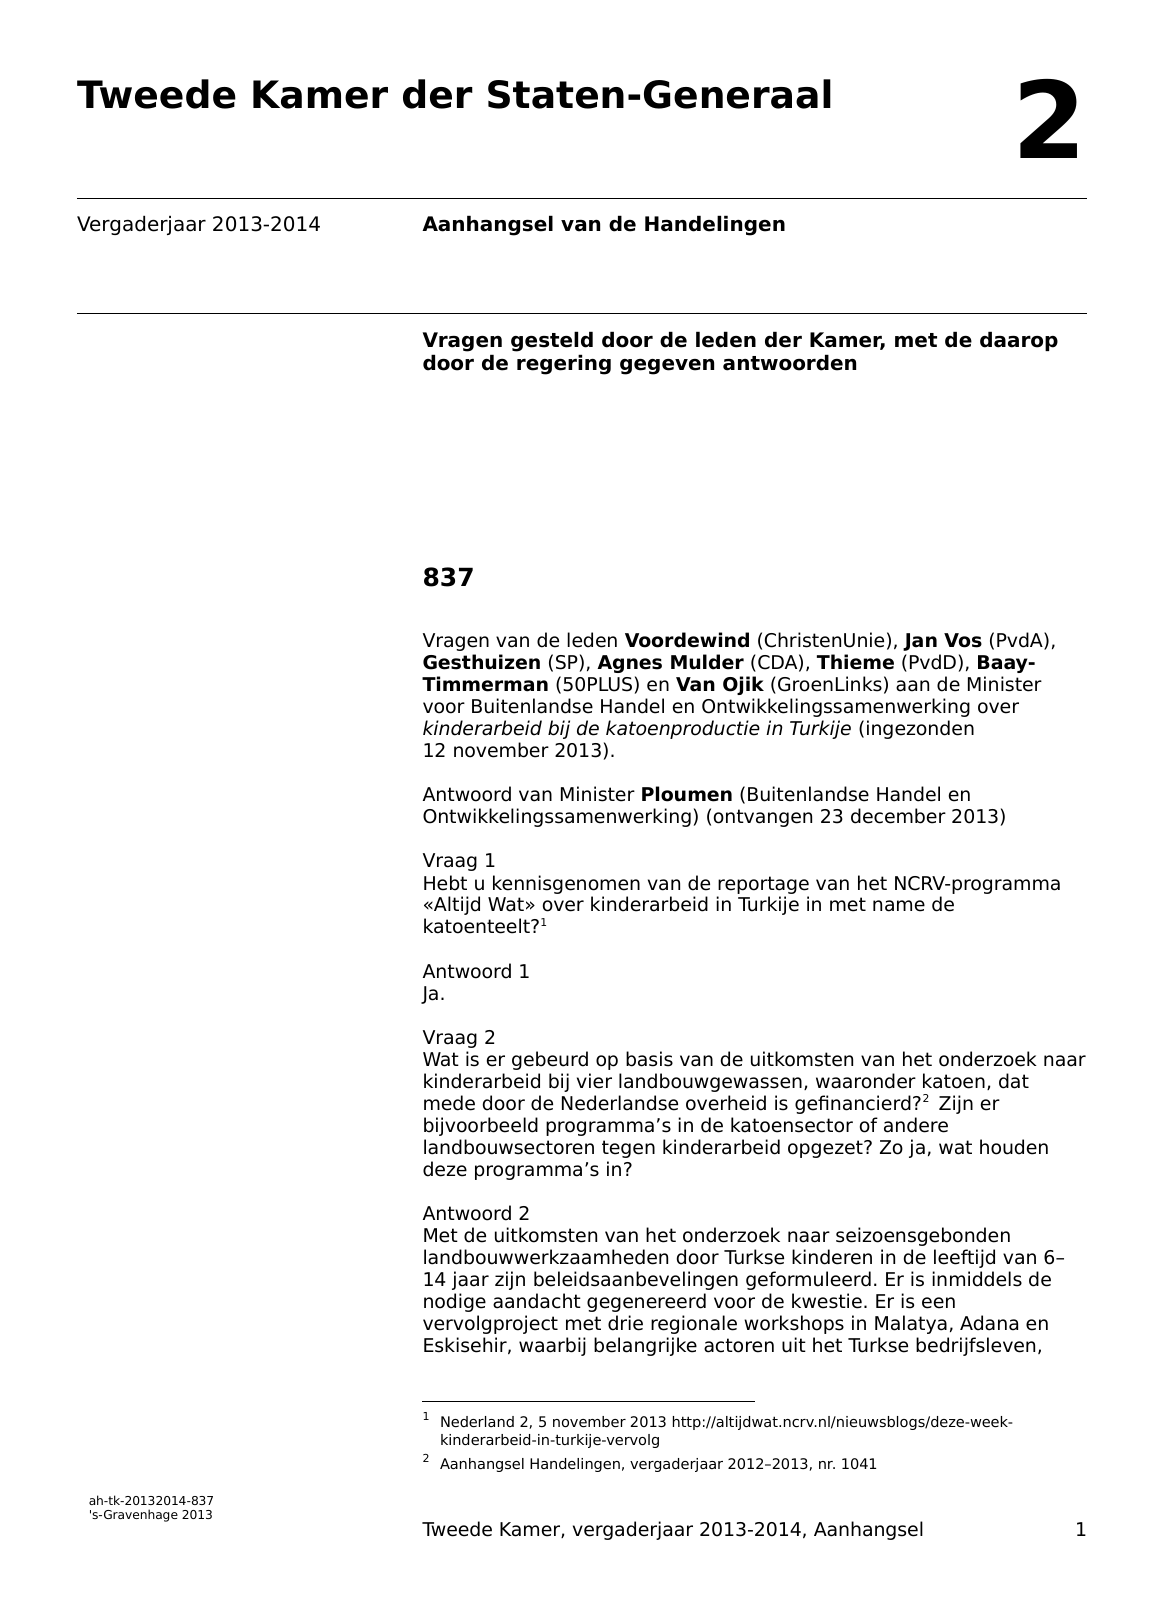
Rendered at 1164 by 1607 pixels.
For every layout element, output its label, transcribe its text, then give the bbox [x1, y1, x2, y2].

text Hebt u kennisgenomen van de reportage van het NCRV-programma «Altijd Wat» over kinderarbeid in Turkije in met name de katoenteelt? [422, 872, 1087, 938]
text Vraag 1 [422, 850, 1087, 872]
text 837 [422, 563, 1087, 592]
table_header Tweede Kamer der Staten-Generaal [77, 59, 886, 198]
text 's-Gravenhage 2013 [88, 1508, 323, 1522]
table_cell [77, 314, 422, 375]
text ah-tk-20132014-837 [88, 1494, 323, 1508]
text Ja. [422, 982, 1087, 1004]
text Antwoord van Minister Ploumen (Buitenlandse Handel en Ontwikkelingssamenwerking) (ontvangen 23 december 2013) [422, 784, 1087, 828]
text Antwoord 1 [422, 961, 1087, 982]
text Met de uitkomsten van het onderzoek naar seizoensgebonden landbouwwerkzaamheden door Turkse kinderen in de leeftijd van 6–14 jaar zijn beleidsaanbevelingen geformuleerd. Er is inmiddels de nodige aandacht gegenereerd voor de kwestie. Er is een vervolgproject met drie regionale workshops in Malatya, Adana en Eskisehir, waarbij belangrijke actoren uit het Turkse bedrijfsleven, [422, 1225, 1087, 1357]
text Vraag 2 [422, 1027, 1087, 1049]
table_cell Vragen gesteld door de leden der Kamer, met de daarop door de regering gegeven antwoorden [422, 314, 1087, 375]
text Aanhangsel Handelingen, vergaderjaar 2012–2013, nr. 1041 [422, 1452, 1087, 1474]
text Antwoord 2 [422, 1203, 1087, 1225]
text Wat is er gebeurd op basis van de uitkomsten van het onderzoek naar kinderarbeid bij vier landbouwgewassen, waaronder katoen, dat mede door de Nederlandse overheid is gefinancierd? Zijn er bijvoorbeeld programma’s in de katoensector of andere landbouwsectoren tegen kinderarbeid opgezet? Zo ja, wat houden deze programma’s in? [422, 1049, 1087, 1181]
text Vragen van de leden Voordewind (ChristenUnie), Jan Vos (PvdA), Gesthuizen (SP), Agnes Mulder (CDA), Thieme (PvdD), Baay-Timmerman (50PLUS) en Van Ojik (GroenLinks) aan de Minister voor Buitenlandse Handel en Ontwikkelingssamenwerking over kinderarbeid bij de katoenproductie in Turkije (ingezonden 12 november 2013). [422, 630, 1087, 762]
text Nederland 2, 5 november 2013 http://altijdwat.ncrv.nl/nieuwsblogs/deze-week-kinderarbeid-in-turkije-vervolg [422, 1410, 1087, 1449]
table_header 2 [886, 59, 1087, 198]
table_cell Vergaderjaar 2013-2014 [77, 199, 422, 313]
table_cell Aanhangsel van de Handelingen [422, 199, 1087, 313]
